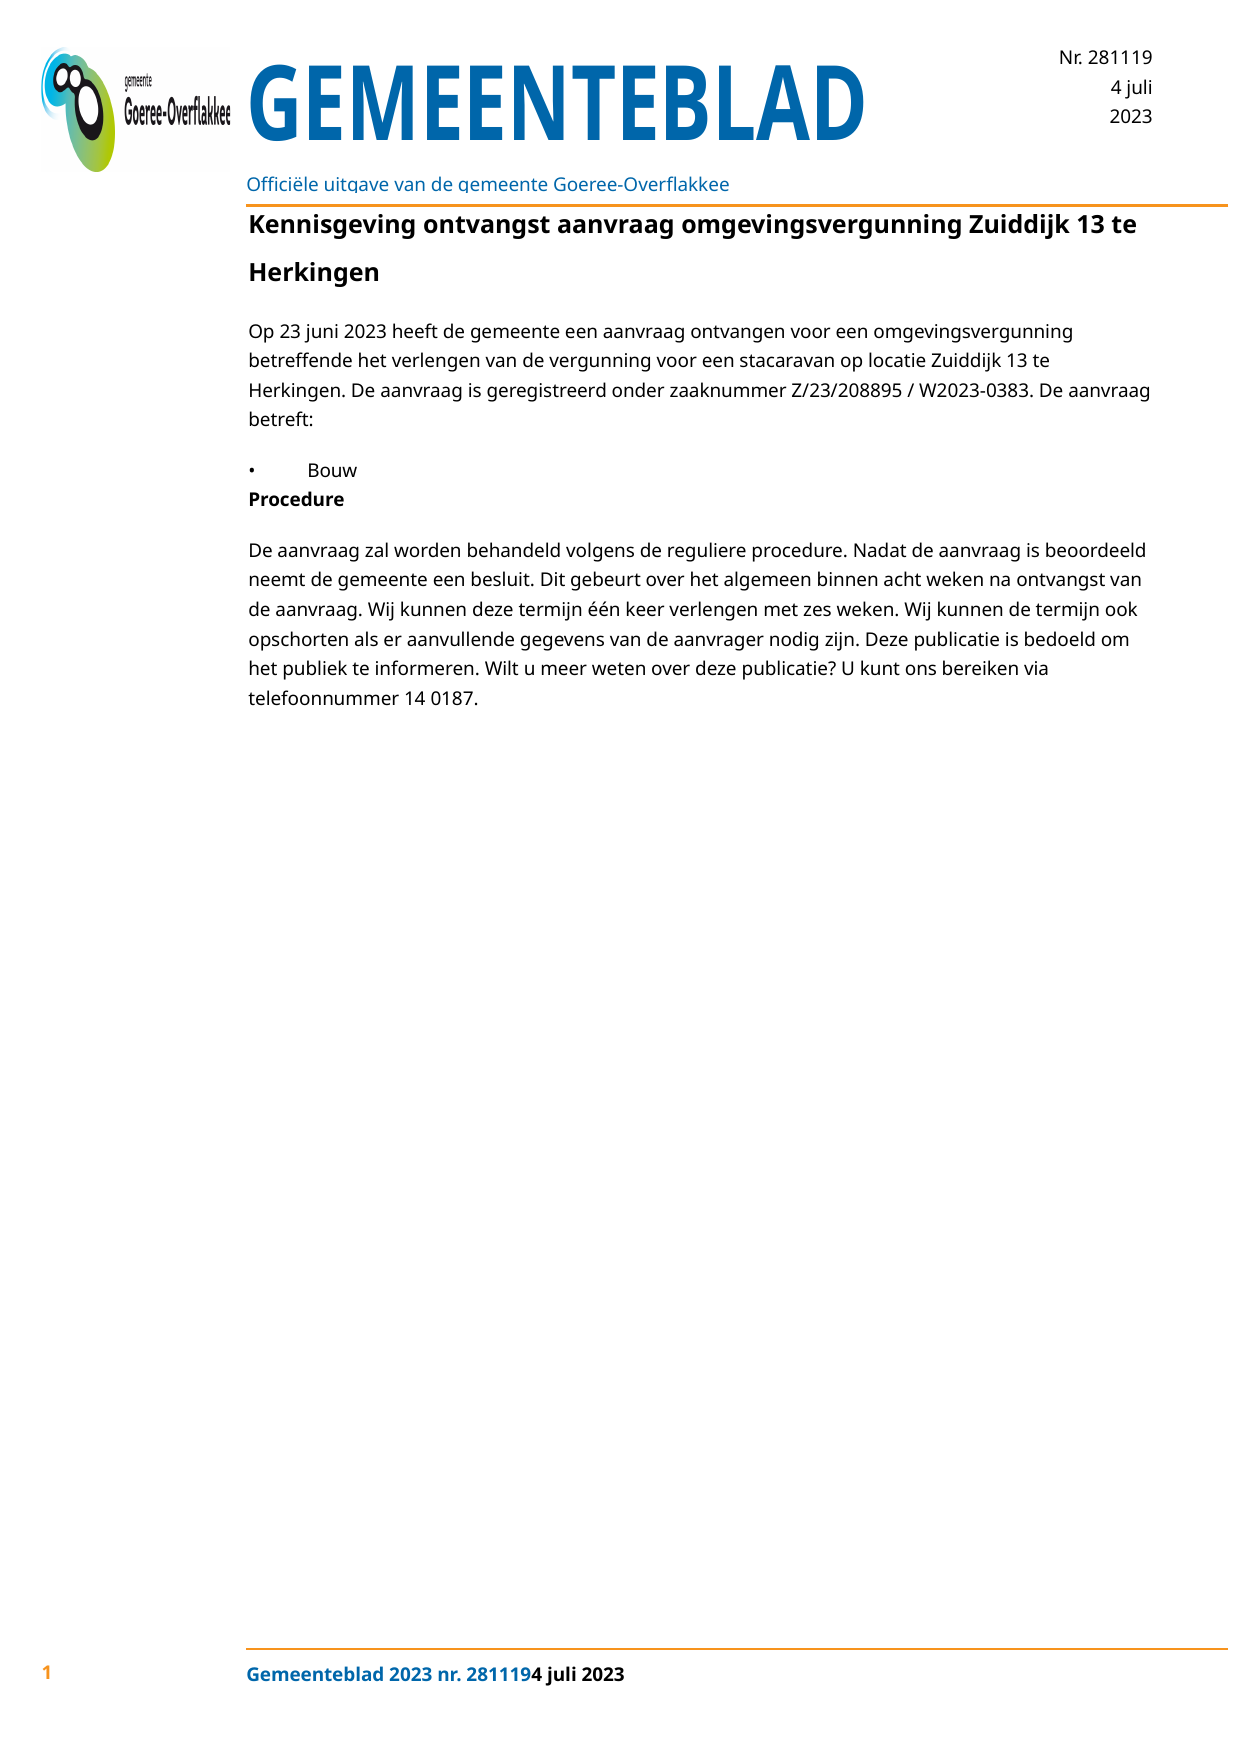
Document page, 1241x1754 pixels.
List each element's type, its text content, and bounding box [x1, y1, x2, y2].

list Bouw [248, 457, 1152, 483]
picture [41, 47, 231, 172]
text De aanvraag zal worden behandeld volgens de reguliere procedure. Nadat de aanvraag is beoordeeld neemt de gemeente een besluit. Dit gebeurt over het algemeen binnen acht weken na ontvangst van de aanvraag. Wij kunnen deze termijn één keer verlengen met zes weken. Wij kunnen de termijn ook opschorten als er aanvullende gegevens van de aanvrager nodig zijn. Deze publicatie is bedoeld om het publiek te informeren. Wilt u meer weten over deze publicatie? U kunt ons bereiken via telefoonnummer 14 0187. [248, 537, 1152, 711]
text Kennisgeving ontvangst aanvraag omgevingsvergunning Zuiddijk 13 te Herkingen [248, 207, 1152, 288]
text Procedure [248, 487, 1152, 512]
text Op 23 juni 2023 heeft de gemeente een aanvraag ontvangen voor een omgevingsvergunning betreffende het verlengen van de vergunning voor een stacaravan op locatie Zuiddijk 13 te Herkingen. De aanvraag is geregistreerd onder zaaknummer Z/23/208895 / W2023-0383. De aanvraag betreft: [248, 318, 1152, 432]
